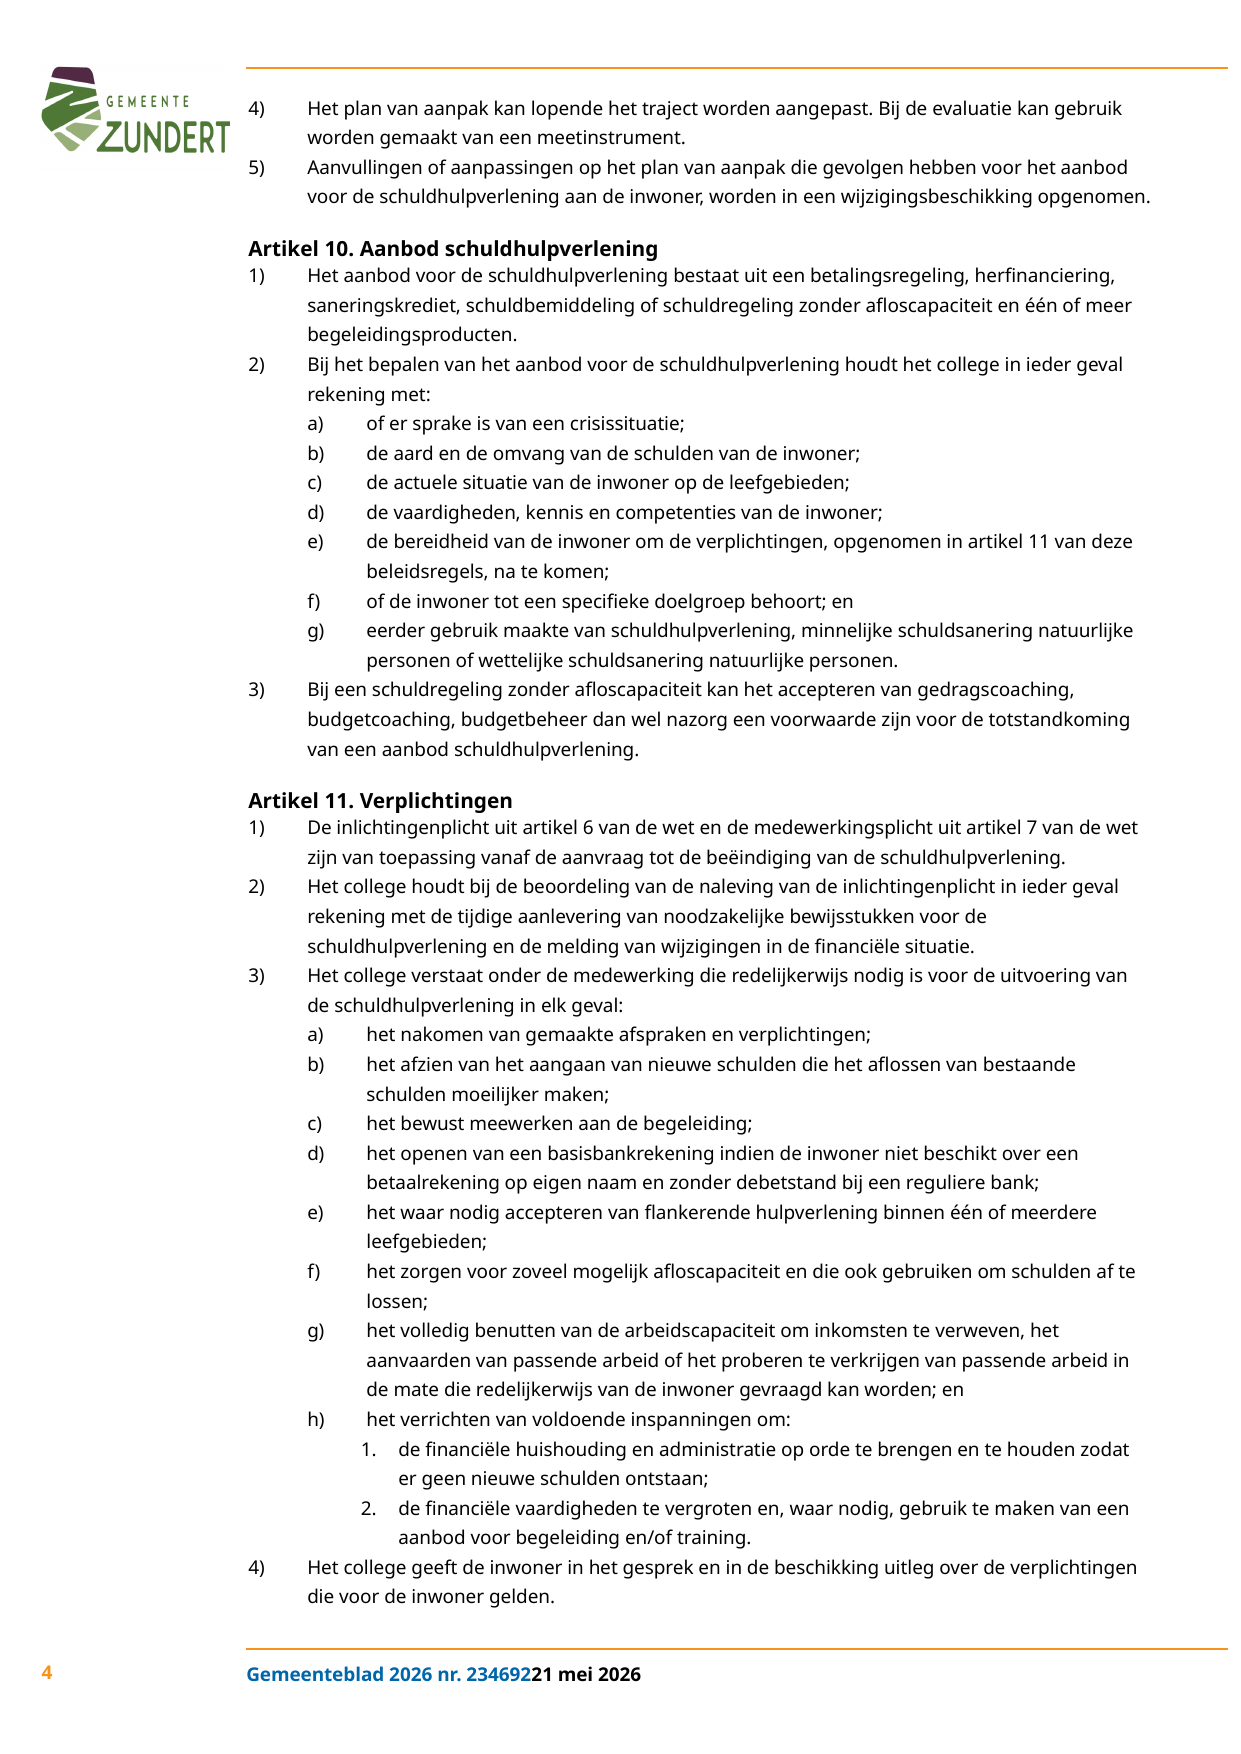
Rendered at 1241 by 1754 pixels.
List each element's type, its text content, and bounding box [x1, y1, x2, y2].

picture [41, 47, 231, 172]
list het afzien van het aangaan van nieuwe schulden die het aflossen van bestaande schulden moeilijker maken; [307, 1051, 1152, 1107]
list Het college houdt bij de beoordeling van de naleving van de inlichtingenplicht in ieder geval rekening met de tijdige aanlevering van noodzakelijke bewijsstukken voor de schuldhulpverlening en de melding van wijzigingen in de financiële situatie. [248, 874, 1152, 959]
list de financiële vaardigheden te vergroten en, waar nodig, gebruik te maken van een aanbod voor begeleiding en/of training. [361, 1495, 1152, 1550]
list Bij het bepalen van het aanbod voor de schuldhulpverlening houdt het college in ieder geval rekening met: [248, 351, 1152, 406]
text Artikel 11. Verplichtingen [248, 786, 1152, 814]
list Het college geeft de inwoner in het gesprek en in de beschikking uitleg over de verplichtingen die voor de inwoner gelden. [248, 1554, 1152, 1609]
list Het college verstaat onder de medewerking die redelijkerwijs nodig is voor de uitvoering van de schuldhulpverlening in elk geval: [248, 962, 1152, 1018]
list het bewust meewerken aan de begeleiding; [307, 1110, 1152, 1136]
list de financiële huishouding en administratie op orde te brengen en te houden zodat er geen nieuwe schulden ontstaan; [361, 1436, 1152, 1491]
list Bij een schuldregeling zonder afloscapaciteit kan het accepteren van gedragscoaching, budgetcoaching, budgetbeheer dan wel nazorg een voorwaarde zijn voor de totstandkoming van een aanbod schuldhulpverlening. [248, 677, 1152, 761]
list het volledig benutten van de arbeidscapaciteit om inkomsten te verweven, het aanvaarden van passende arbeid of het proberen te verkrijgen van passende arbeid in de mate die redelijkerwijs van de inwoner gevraagd kan worden; en [307, 1317, 1152, 1402]
text Artikel 10. Aanbod schuldhulpverlening [248, 234, 1152, 262]
list de actuele situatie van de inwoner op de leefgebieden; [307, 469, 1152, 495]
list de vaardigheden, kennis en competenties van de inwoner; [307, 499, 1152, 525]
list of de inwoner tot een specifieke doelgroep behoort; en [307, 588, 1152, 613]
list het zorgen voor zoveel mogelijk afloscapaciteit en die ook gebruiken om schulden af te lossen; [307, 1258, 1152, 1314]
list Aanvullingen of aanpassingen op het plan van aanpak die gevolgen hebben voor het aanbod voor de schuldhulpverlening aan de inwoner, worden in een wijzigingsbeschikking opgenomen. [248, 154, 1152, 209]
list de aard en de omvang van de schulden van de inwoner; [307, 440, 1152, 466]
list het verrichten van voldoende inspanningen om: [307, 1406, 1152, 1432]
list eerder gebruik maakte van schuldhulpverlening, minnelijke schuldsanering natuurlijke personen of wettelijke schuldsanering natuurlijke personen. [307, 617, 1152, 673]
list Het aanbod voor de schuldhulpverlening bestaat uit een betalingsregeling, herfinanciering, saneringskrediet, schuldbemiddeling of schuldregeling zonder afloscapaciteit en één of meer begeleidingsproducten. [248, 262, 1152, 347]
list de bereidheid van de inwoner om de verplichtingen, opgenomen in artikel 11 van deze beleidsregels, na te komen; [307, 529, 1152, 584]
list De inlichtingenplicht uit artikel 6 van de wet en de medewerkingsplicht uit artikel 7 van de wet zijn van toepassing vanaf de aanvraag tot de beëindiging van de schuldhulpverlening. [248, 814, 1152, 870]
list het waar nodig accepteren van flankerende hulpverlening binnen één of meerdere leefgebieden; [307, 1199, 1152, 1254]
list of er sprake is van een crisissituatie; [307, 410, 1152, 436]
list het openen van een basisbankrekening indien de inwoner niet beschikt over een betaalrekening op eigen naam en zonder debetstand bij een reguliere bank; [307, 1140, 1152, 1195]
list het nakomen van gemaakte afspraken en verplichtingen; [307, 1022, 1152, 1047]
list Het plan van aanpak kan lopende het traject worden aangepast. Bij de evaluatie kan gebruik worden gemaakt van een meetinstrument. [248, 95, 1152, 150]
